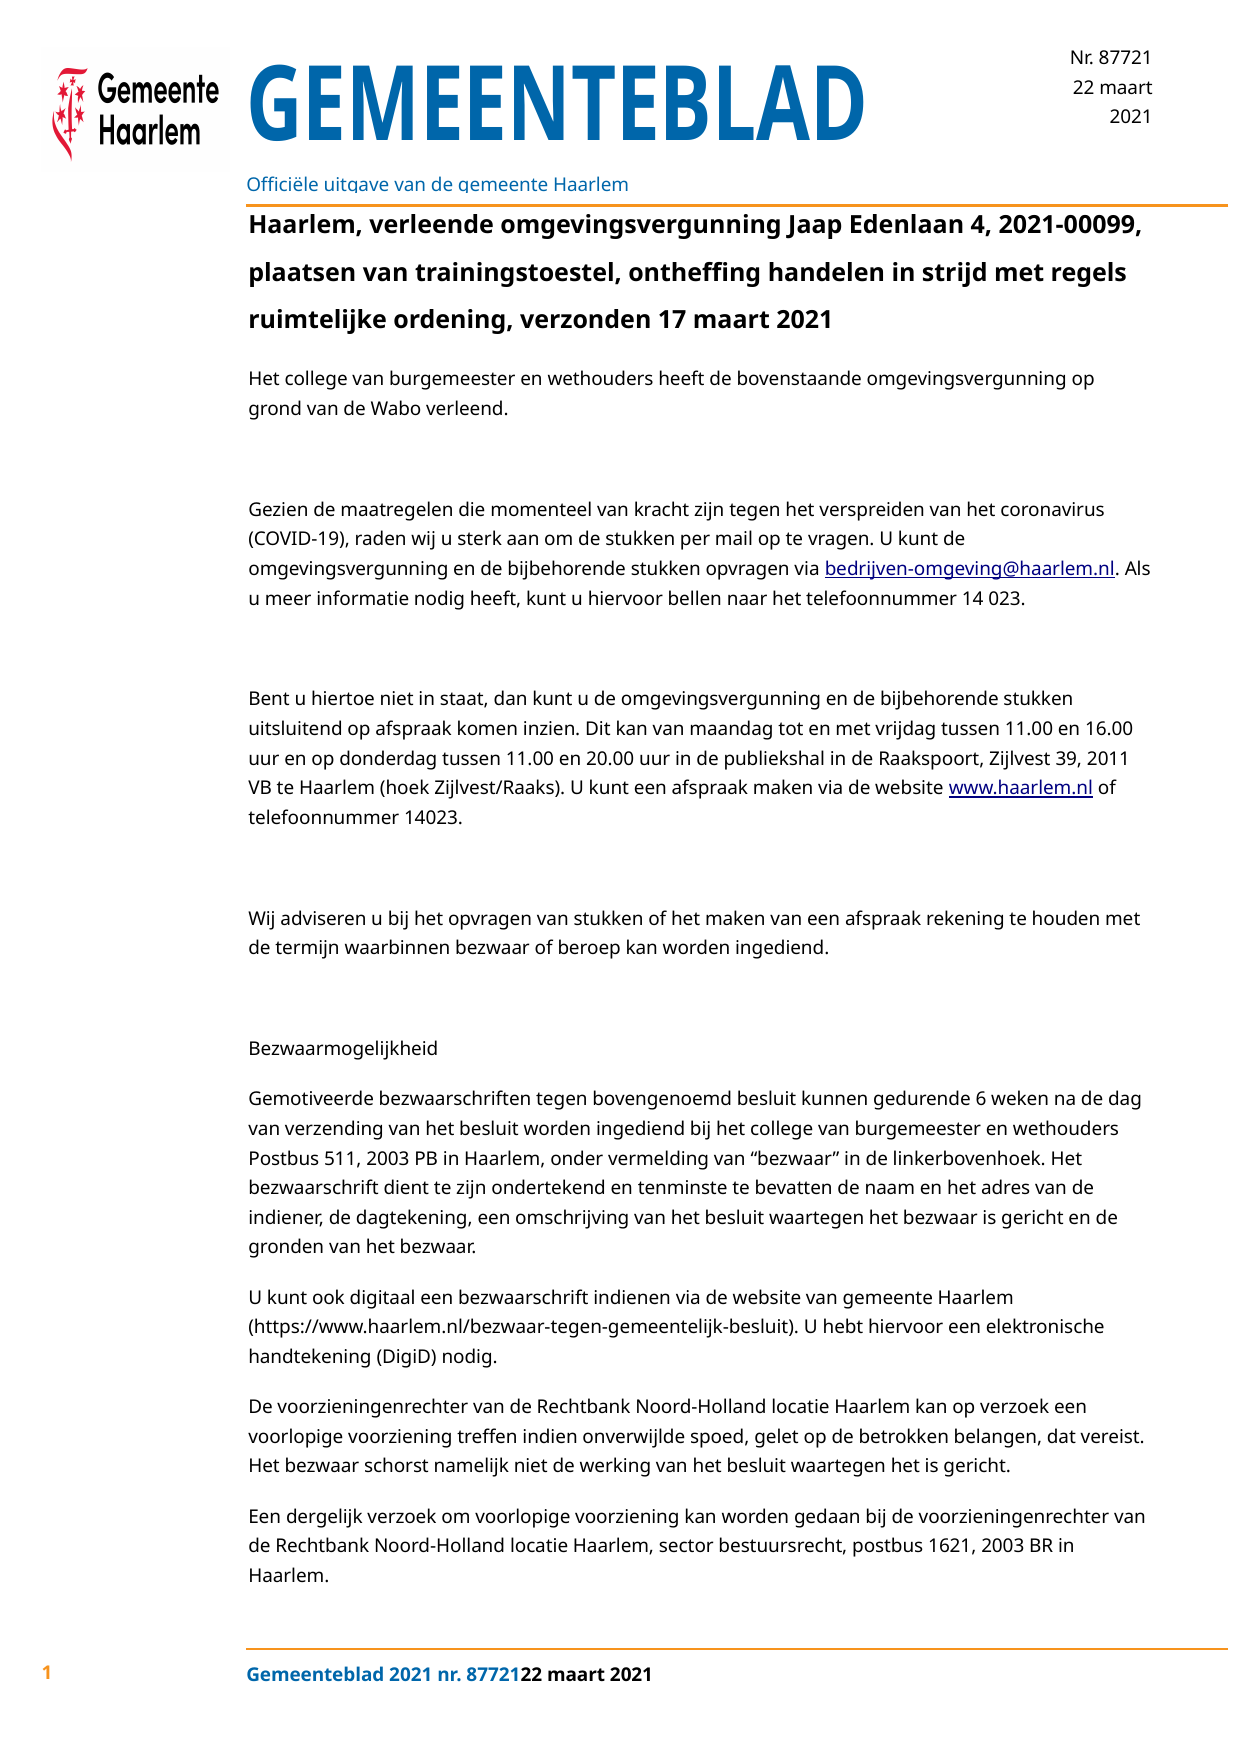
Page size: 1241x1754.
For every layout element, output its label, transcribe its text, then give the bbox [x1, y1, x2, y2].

text Bent u hiertoe niet in staat, dan kunt u de omgevingsvergunning en de bijbehorende stukken uitsluitend op afspraak komen inzien. Dit kan van maandag tot en met vrijdag tussen 11.00 en 16.00 uur en op donderdag tussen 11.00 en 20.00 uur in de publiekshal in de Raakspoort, Zijlvest 39, 2011 VB te Haarlem (hoek Zijlvest/Raaks). U kunt een afspraak maken via de website www.haarlem.nl of telefoonnummer 14023. [248, 686, 1152, 829]
text De voorzieningenrechter van de Rechtbank Noord-Holland locatie Haarlem kan op verzoek een voorlopige voorziening treffen indien onverwijlde spoed, gelet op de betrokken belangen, dat vereist. Het bezwaar schorst namelijk niet de werking van het besluit waartegen het is gericht. [248, 1393, 1152, 1478]
picture [41, 47, 231, 172]
text Wij adviseren u bij het opvragen van stukken of het maken van een afspraak rekening te houden met de termijn waarbinnen bezwaar of beroep kan worden ingediend. [248, 905, 1152, 960]
text Gemotiveerde bezwaarschriften tegen bovengenoemd besluit kunnen gedurende 6 weken na de dag van verzending van het besluit worden ingediend bij het college van burgemeester en wethouders Postbus 511, 2003 PB in Haarlem, onder vermelding van “bezwaar” in de linkerbovenhoek. Het bezwaarschrift dient te zijn ondertekend en tenminste te bevatten de naam en het adres van de indiener, de dagtekening, een omschrijving van het besluit waartegen het bezwaar is gericht en de gronden van het bezwaar. [248, 1086, 1152, 1259]
text U kunt ook digitaal een bezwaarschrift indienen via de website van gemeente Haarlem (https://www.haarlem.nl/bezwaar-tegen-gemeentelijk-besluit). U hebt hiervoor een elektronische handtekening (DigiD) nodig. [248, 1284, 1152, 1369]
text Gezien de maatregelen die momenteel van kracht zijn tegen het verspreiden van het coronavirus (COVID-19), raden wij u sterk aan om de stukken per mail op te vragen. U kunt de omgevingsvergunning en de bijbehorende stukken opvragen via bedrijven-omgeving@haarlem.nl. Als u meer informatie nodig heeft, kunt u hiervoor bellen naar het telefoonnummer 14 023. [248, 496, 1152, 610]
text Een dergelijk verzoek om voorlopige voorziening kan worden gedaan bij de voorzieningenrechter van de Rechtbank Noord-Holland locatie Haarlem, sector bestuursrecht, postbus 1621, 2003 BR in Haarlem. [248, 1503, 1152, 1588]
text Haarlem, verleende omgevingsvergunning Jaap Edenlaan 4, 2021-00099, plaatsen van trainingstoestel, ontheffing handelen in strijd met regels ruimtelijke ordening, verzonden 17 maart 2021 [248, 207, 1152, 336]
text Het college van burgemeester en wethouders heeft de bovenstaande omgevingsvergunning op grond van de Wabo verleend. [248, 366, 1152, 421]
text Bezwaarmogelijkheid [248, 1035, 1152, 1061]
